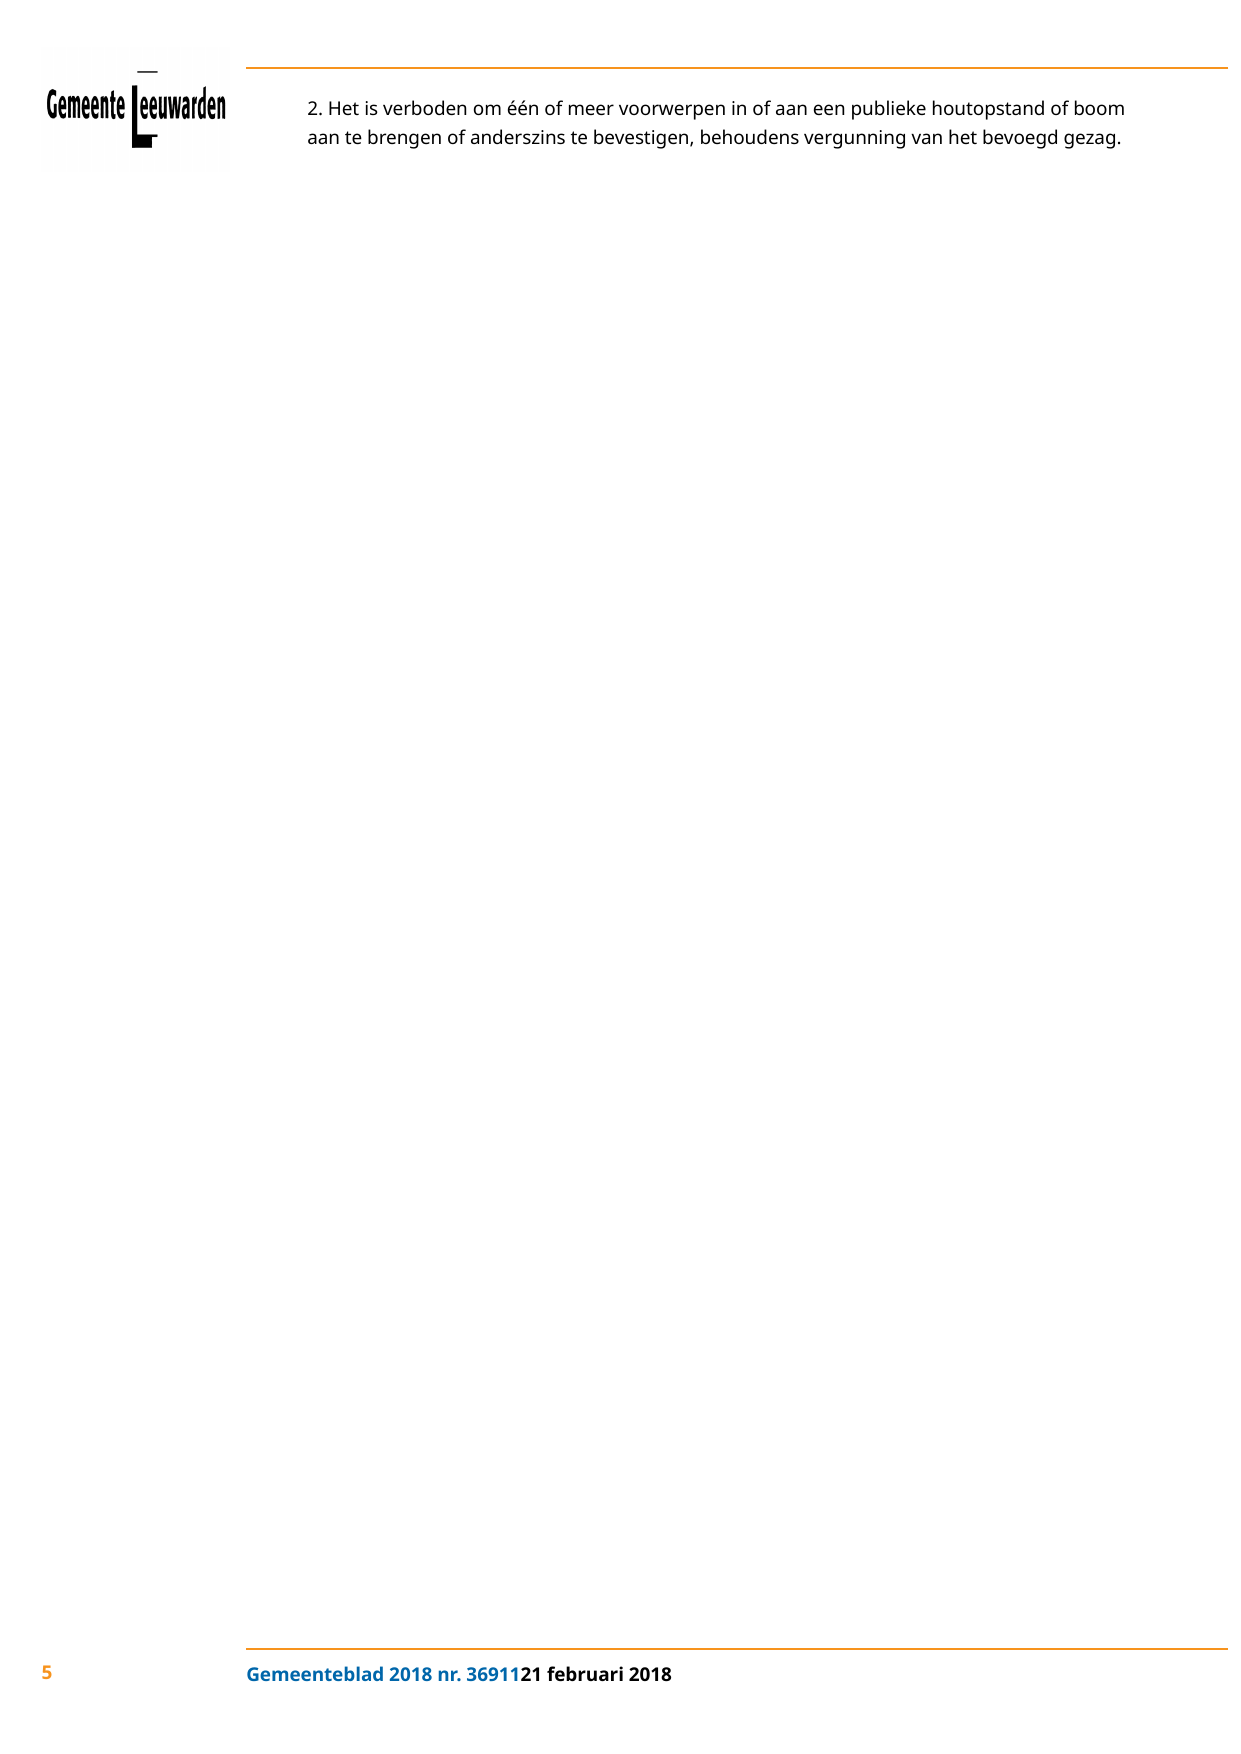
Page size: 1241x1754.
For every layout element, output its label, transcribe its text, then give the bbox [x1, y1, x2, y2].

list 2. Het is verboden om één of meer voorwerpen in of aan een publieke houtopstand of boom aan te brengen of anderszins te bevestigen, behoudens vergunning van het bevoegd gezag. [248, 95, 1152, 150]
picture [41, 47, 231, 172]
